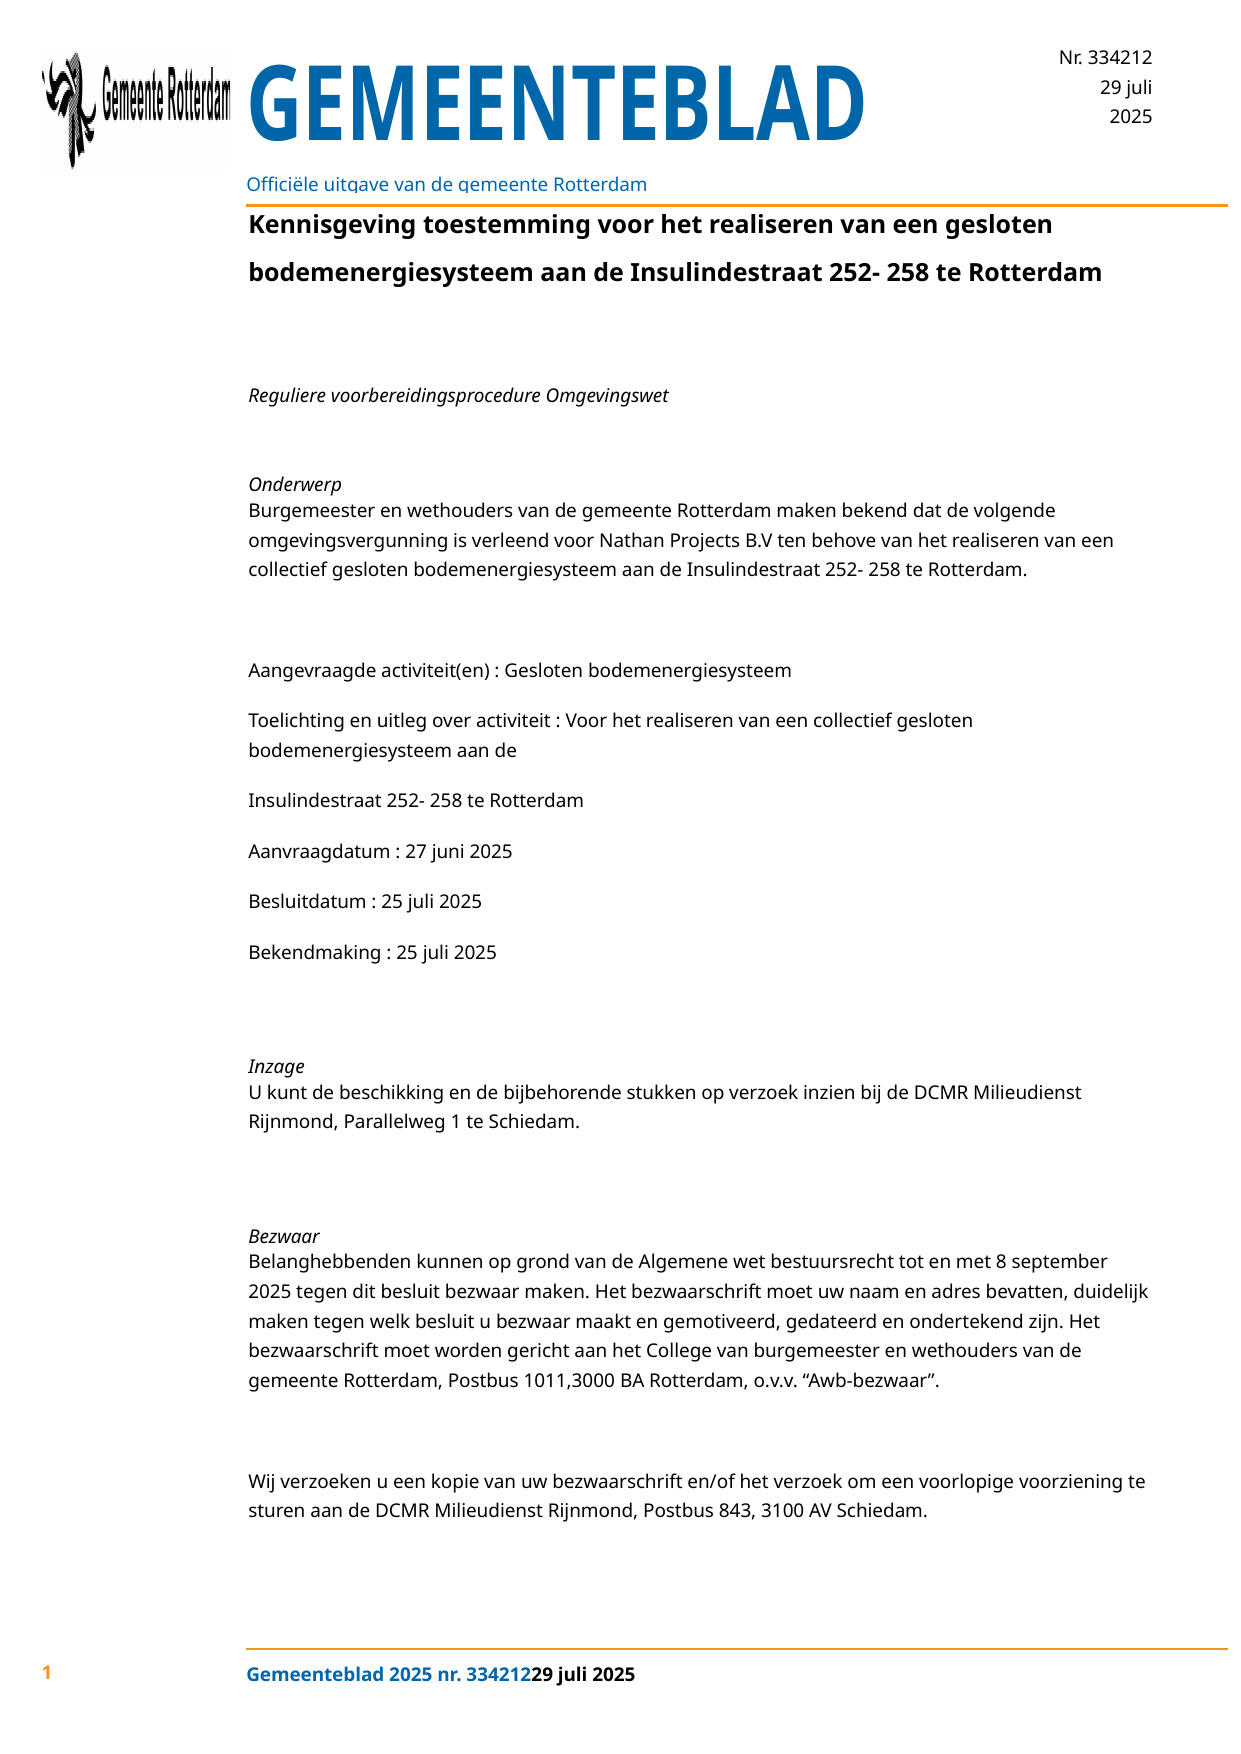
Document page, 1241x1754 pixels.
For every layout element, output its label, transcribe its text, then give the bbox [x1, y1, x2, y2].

text Aangevraagde activiteit(en) : Gesloten bodemenergiesysteem [248, 657, 1152, 683]
text Burgemeester en wethouders van de gemeente Rotterdam maken bekend dat de volgende omgevingsvergunning is verleend voor Nathan Projects B.V ten behove van het realiseren van een collectief gesloten bodemenergiesysteem aan de Insulindestraat 252- 258 te Rotterdam. [248, 497, 1152, 582]
text U kunt de beschikking en de bijbehorende stukken op verzoek inzien bij de DCMR Milieudienst Rijnmond, Parallelweg 1 te Schiedam. [248, 1079, 1152, 1134]
text Wij verzoeken u een kopie van uw bezwaarschrift en/of het verzoek om een voorlopige voorziening te sturen aan de DCMR Milieudienst Rijnmond, Postbus 843, 3100 AV Schiedam. [248, 1468, 1152, 1523]
text Besluitdatum : 25 juli 2025 [248, 888, 1152, 914]
text Insulindestraat 252- 258 te Rotterdam [248, 788, 1152, 813]
text Bezwaar [248, 1223, 1152, 1249]
text Onderwerp [248, 472, 1152, 497]
text Belanghebbenden kunnen op grond van de Algemene wet bestuursrecht tot en met 8 september 2025 tegen dit besluit bezwaar maken. Het bezwaarschrift moet uw naam en adres bevatten, duidelijk maken tegen welk besluit u bezwaar maakt en gemotiveerd, gedateerd en ondertekend zijn. Het bezwaarschrift moet worden gericht aan het College van burgemeester en wethouders van de gemeente Rotterdam, Postbus 1011,3000 BA Rotterdam, o.v.v. “Awb-bezwaar”. [248, 1249, 1152, 1393]
picture [41, 47, 231, 172]
text Kennisgeving toestemming voor het realiseren van een gesloten bodemenergiesysteem aan de Insulindestraat 252- 258 te Rotterdam [248, 207, 1152, 288]
text Reguliere voorbereidingsprocedure Omgevingswet [248, 382, 1152, 408]
text Aanvraagdatum : 27 juni 2025 [248, 838, 1152, 864]
text Inzage [248, 1053, 1152, 1079]
text Bekendmaking : 25 juli 2025 [248, 939, 1152, 965]
text Toelichting en uitleg over activiteit : Voor het realiseren van een collectief gesloten bodemenergiesysteem aan de [248, 708, 1152, 763]
